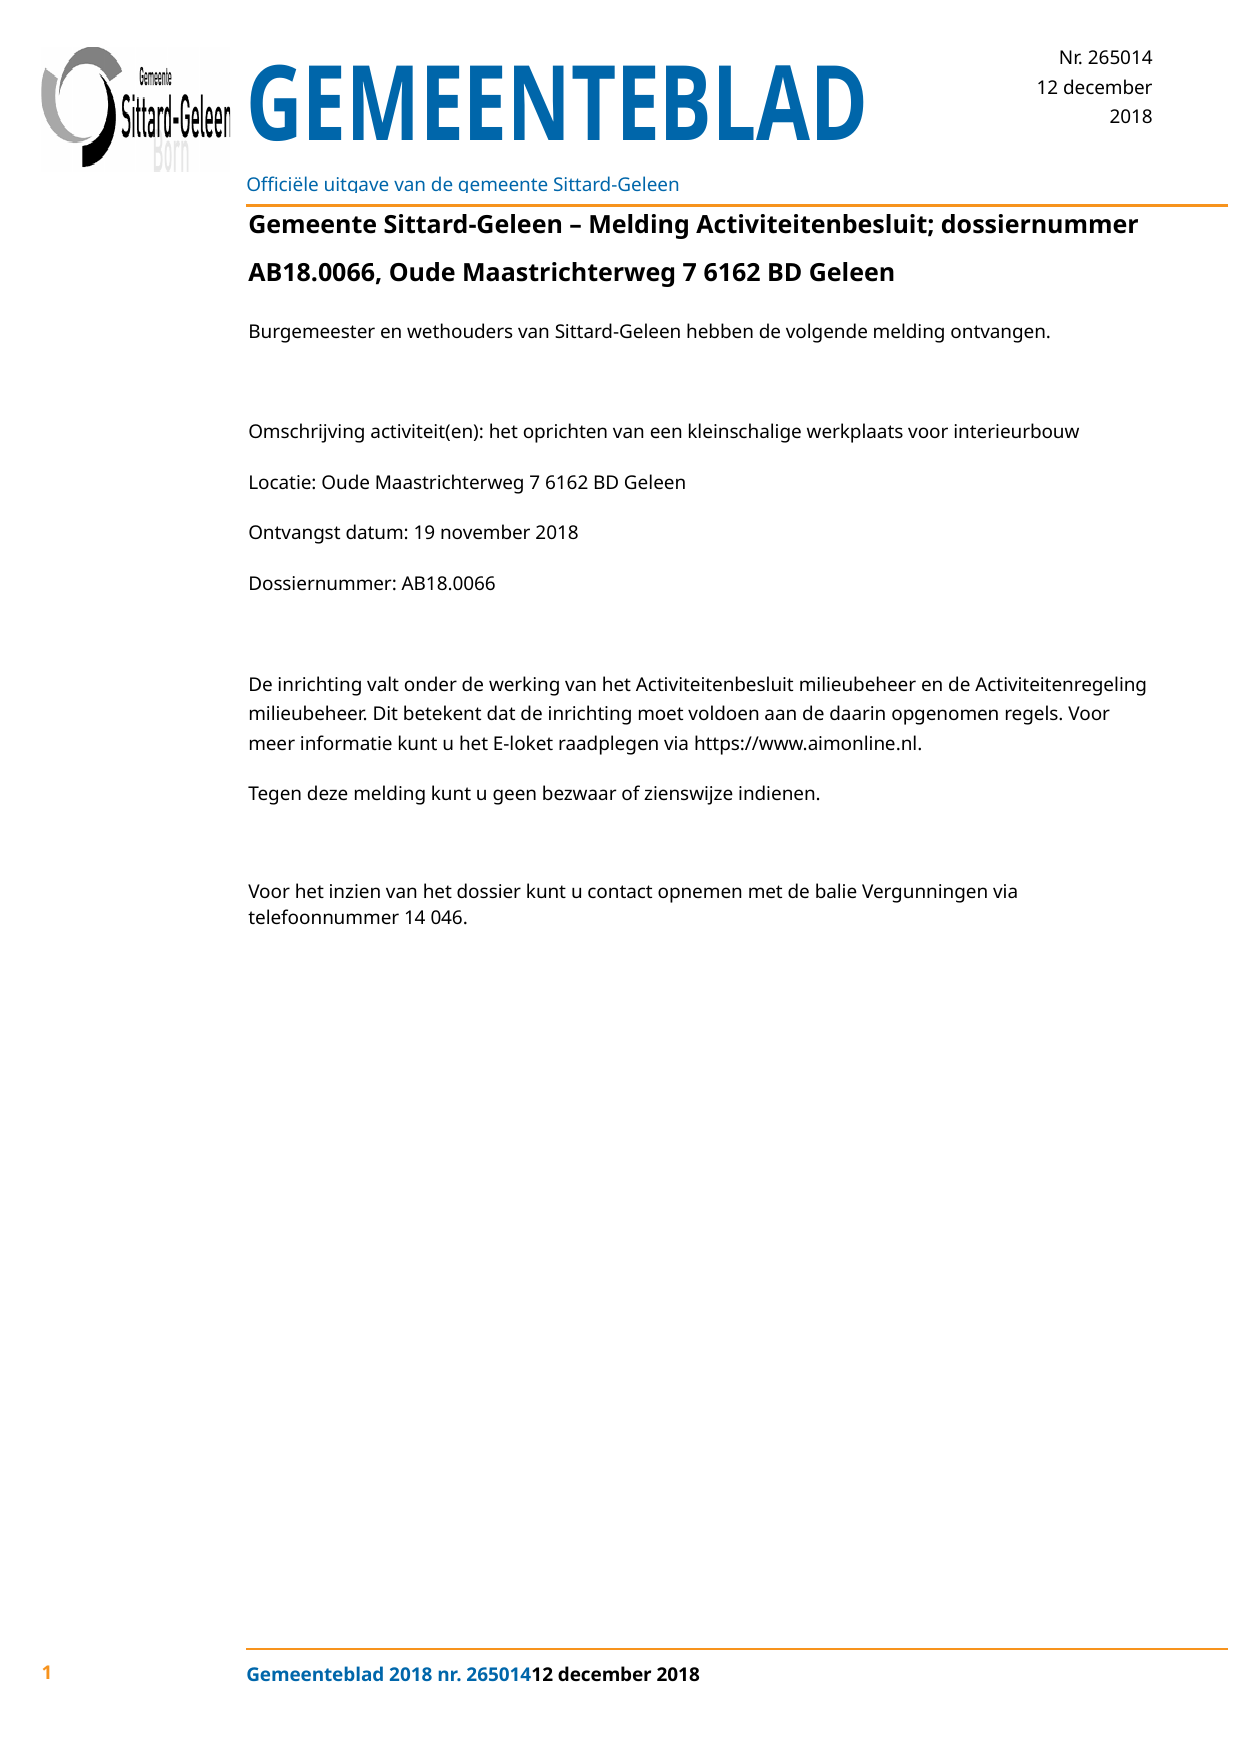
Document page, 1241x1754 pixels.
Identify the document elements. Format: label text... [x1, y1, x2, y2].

picture [41, 47, 231, 172]
text Tegen deze melding kunt u geen bezwaar of zienswijze indienen. [248, 780, 1152, 806]
text Omschrijving activiteit(en): het oprichten van een kleinschalige werkplaats voor interieurbouw [248, 419, 1152, 444]
text Ontvangst datum: 19 november 2018 [248, 519, 1152, 545]
text Burgemeester en wethouders van Sittard-Geleen hebben de volgende melding ontvangen. [248, 318, 1152, 344]
text Dossiernummer: AB18.0066 [248, 570, 1152, 596]
text De inrichting valt onder de werking van het Activiteitenbesluit milieubeheer en de Activiteitenregeling milieubeheer. Dit betekent dat de inrichting moet voldoen aan de daarin opgenomen regels. Voor meer informatie kunt u het E-loket raadplegen via https://www.aimonline.nl. [248, 671, 1152, 756]
text Voor het inzien van het dossier kunt u contact opnemen met de balie Vergunningen via telefoonnummer 14 046. [248, 879, 1152, 930]
text Locatie: Oude Maastrichterweg 7 6162 BD Geleen [248, 469, 1152, 495]
text Gemeente Sittard-Geleen – Melding Activiteitenbesluit; dossiernummer AB18.0066, Oude Maastrichterweg 7 6162 BD Geleen [248, 207, 1152, 288]
